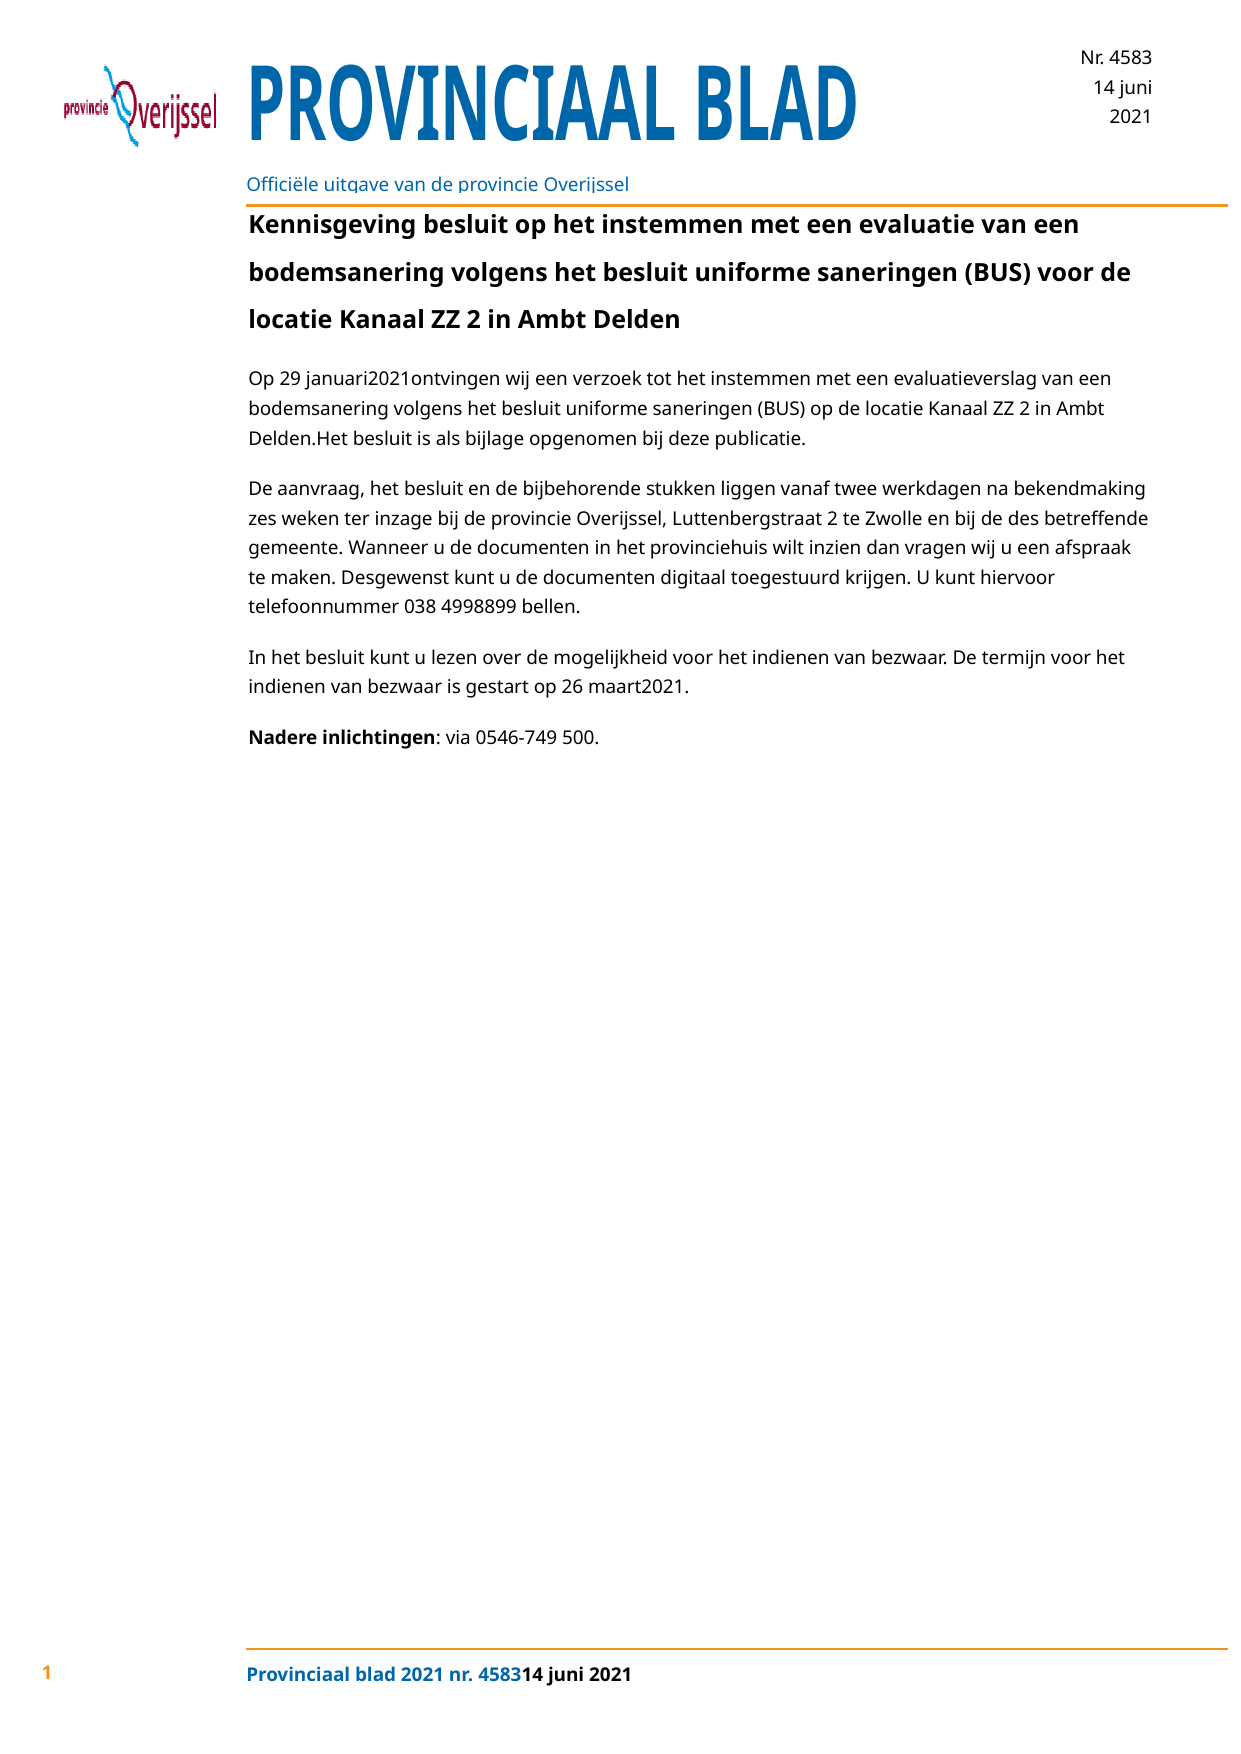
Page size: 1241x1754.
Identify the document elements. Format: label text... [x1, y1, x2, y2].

text In het besluit kunt u lezen over de mogelijkheid voor het indienen van bezwaar. De termijn voor het indienen van bezwaar is gestart op 26 maart2021. [248, 644, 1152, 699]
text Op 29 januari2021ontvingen wij een verzoek tot het instemmen met een evaluatieverslag van een bodemsanering volgens het besluit uniforme saneringen (BUS) op de locatie Kanaal ZZ 2 in Ambt Delden.Het besluit is als bijlage opgenomen bij deze publicatie. [248, 366, 1152, 450]
picture [41, 47, 231, 172]
text Nadere inlichtingen: via 0546-749 500. [248, 724, 1152, 749]
text De aanvraag, het besluit en de bijbehorende stukken liggen vanaf twee werkdagen na bekendmaking zes weken ter inzage bij de provincie Overijssel, Luttenbergstraat 2 te Zwolle en bij de des betreffende gemeente. Wanneer u de documenten in het provinciehuis wilt inzien dan vragen wij u een afspraak te maken. Desgewenst kunt u de documenten digitaal toegestuurd krijgen. U kunt hiervoor telefoonnummer 038 4998899 bellen. [248, 475, 1152, 619]
text Kennisgeving besluit op het instemmen met een evaluatie van een bodemsanering volgens het besluit uniforme saneringen (BUS) voor de locatie Kanaal ZZ 2 in Ambt Delden [248, 207, 1152, 336]
